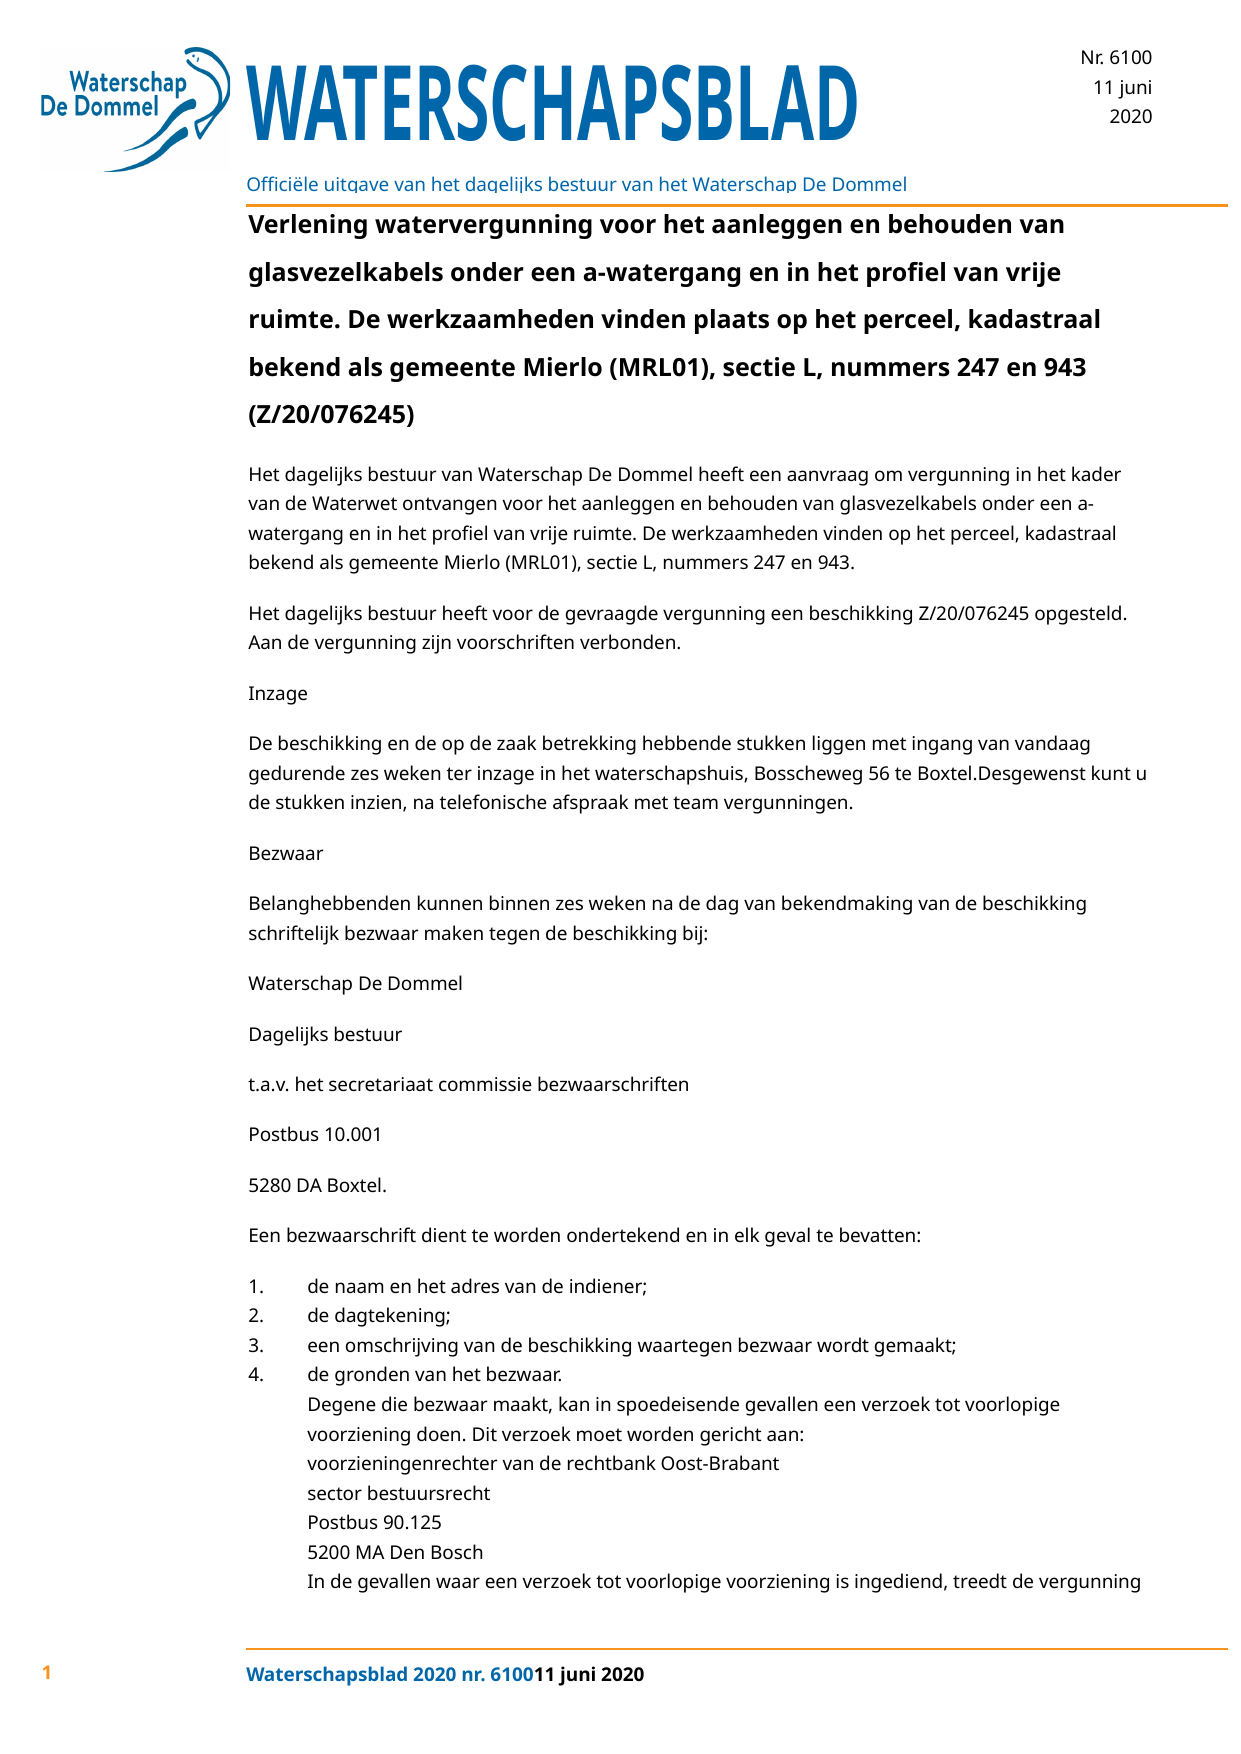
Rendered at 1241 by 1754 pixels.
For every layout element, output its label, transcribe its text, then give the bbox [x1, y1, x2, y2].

list de dagtekening; [248, 1302, 1152, 1328]
picture [198, 118, 210, 131]
text t.a.v. het secretariaat commissie bezwaarschriften [248, 1071, 1152, 1097]
text Inzage [248, 680, 1152, 706]
text Waterschap De Dommel [248, 970, 1152, 996]
text Een bezwaarschrift dient te worden ondertekend en in elk geval te bevatten: [248, 1222, 1152, 1248]
list de gronden van het bezwaar. [248, 1362, 1152, 1387]
text De beschikking en de op de zaak betrekking hebbende stukken liggen met ingang van vandaag gedurende zes weken ter inzage in het waterschapshuis, Bosscheweg 56 te Boxtel.Desgewenst kunt u de stukken inzien, na telefonische afspraak met team vergunningen. [248, 730, 1152, 815]
list 5200 MA Den Bosch [248, 1539, 1152, 1565]
text Verlening watervergunning voor het aanleggen en behouden van glasvezelkabels onder een a-watergang en in het profiel van vrije ruimte. De werkzaamheden vinden plaats op het perceel, kadastraal bekend als gemeente Mierlo (MRL01), sectie L, nummers 247 en 943 (Z/20/076245) [248, 207, 1152, 431]
text Belanghebbenden kunnen binnen zes weken na de dag van bekendmaking van de beschikking schriftelijk bezwaar maken tegen de beschikking bij: [248, 890, 1152, 946]
picture [204, 47, 231, 76]
list Postbus 90.125 [248, 1509, 1152, 1535]
picture [45, 99, 51, 111]
list Degene die bezwaar maakt, kan in spoedeisende gevallen een verzoek tot voorlopige voorziening doen. Dit verzoek moet worden gericht aan: [248, 1391, 1152, 1446]
text Het dagelijks bestuur heeft voor de gevraagde vergunning een beschikking Z/20/076245 opgesteld. Aan de vergunning zijn voorschriften verbonden. [248, 600, 1152, 655]
list de naam en het adres van de indiener; [248, 1273, 1152, 1298]
text Bezwaar [248, 840, 1152, 866]
text Dagelijks bestuur [248, 1021, 1152, 1046]
list een omschrijving van de beschikking waartegen bezwaar wordt gemaakt; [248, 1332, 1152, 1358]
picture [41, 47, 231, 172]
text Postbus 10.001 [248, 1122, 1152, 1147]
list sector bestuursrecht [248, 1480, 1152, 1506]
text Het dagelijks bestuur van Waterschap De Dommel heeft een aanvraag om vergunning in het kader van de Waterwet ontvangen voor het aanleggen en behouden van glasvezelkabels onder een a-watergang en in het profiel van vrije ruimte. De werkzaamheden vinden op het perceel, kadastraal bekend als gemeente Mierlo (MRL01), sectie L, nummers 247 en 943. [248, 461, 1152, 575]
list voorzieningenrechter van de rechtbank Oost-Brabant [248, 1450, 1152, 1476]
text 5280 DA Boxtel. [248, 1172, 1152, 1198]
list In de gevallen waar een verzoek tot voorlopige voorziening is ingediend, treedt de vergunning [248, 1569, 1152, 1594]
